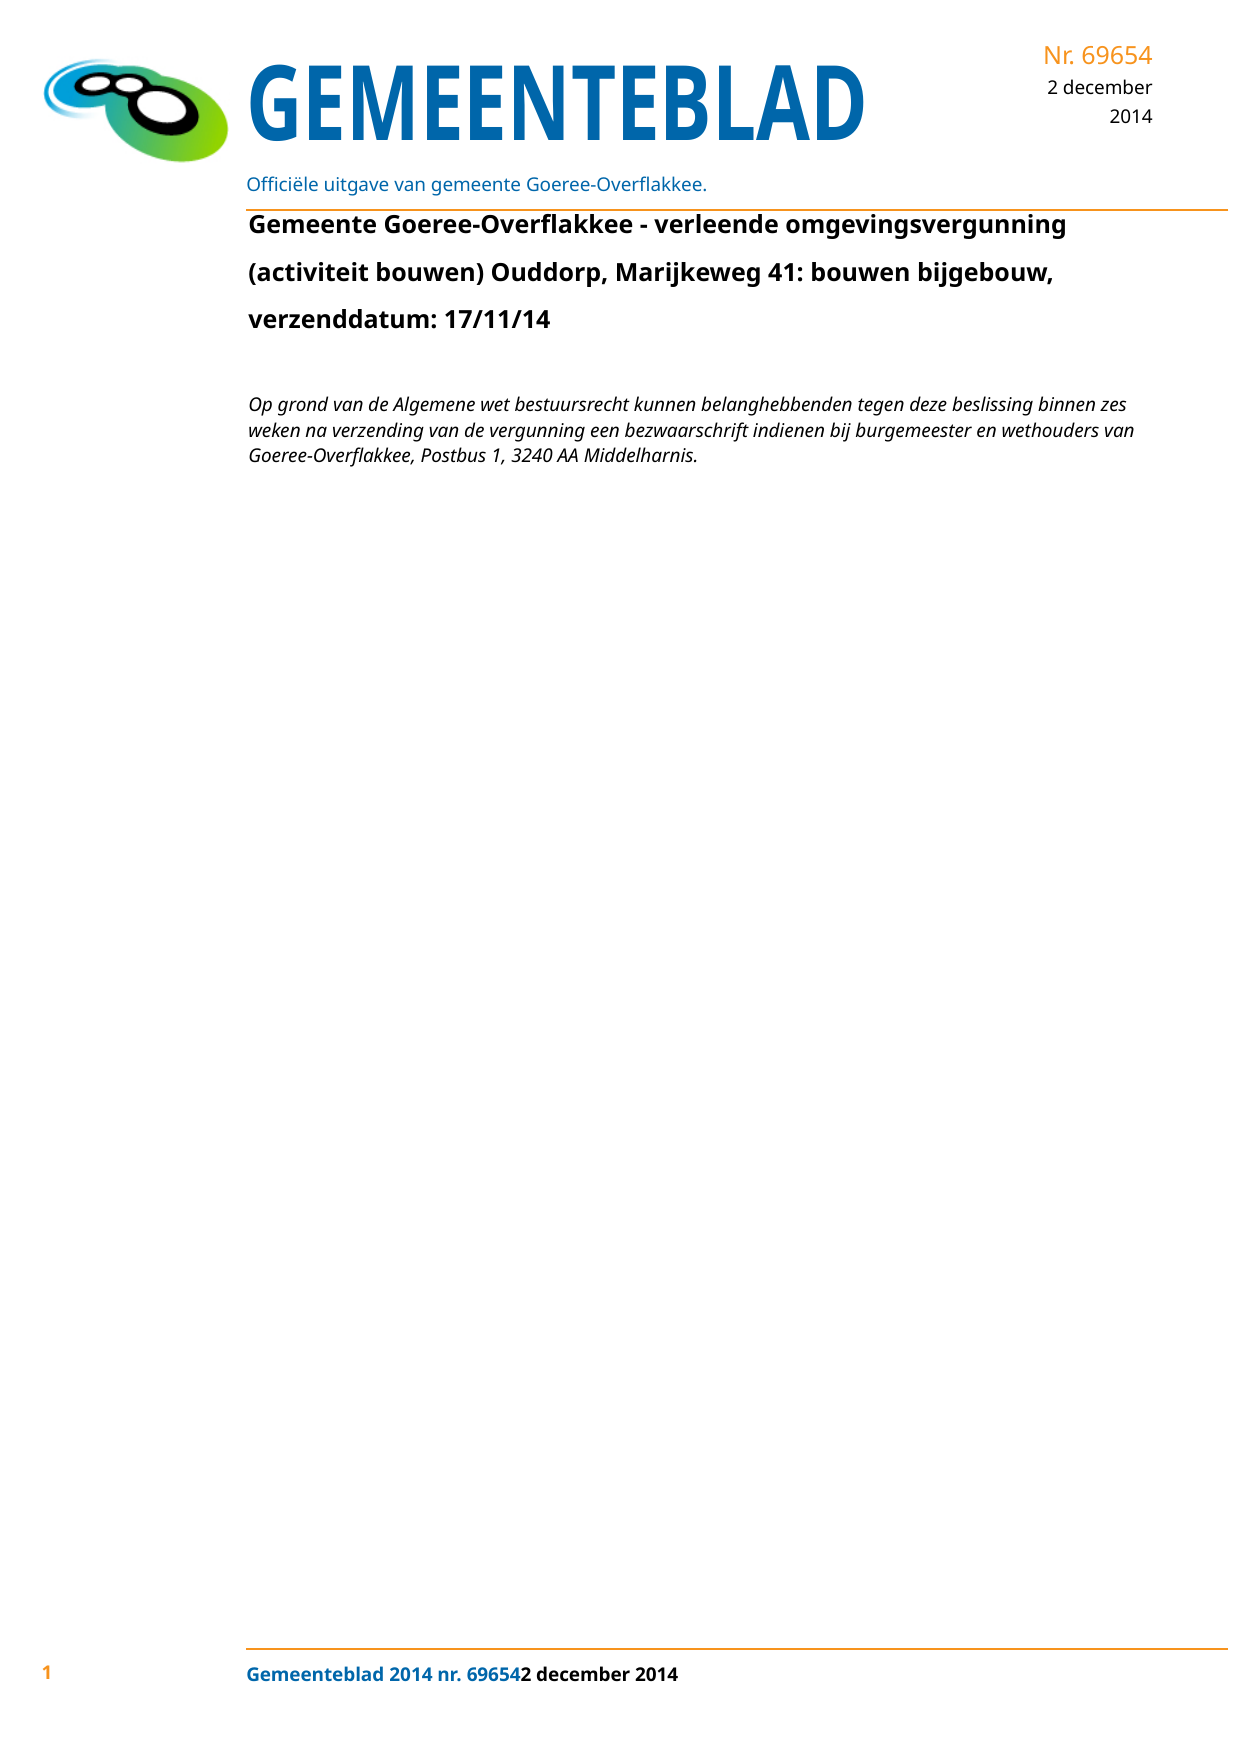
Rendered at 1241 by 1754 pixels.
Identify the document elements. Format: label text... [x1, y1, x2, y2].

text Gemeente Goeree-Overflakkee - verleende omgevingsvergunning (activiteit bouwen) Ouddorp, Marijkeweg 41: bouwen bijgebouw, verzenddatum: 17/11/14 [248, 211, 1152, 336]
picture [41, 47, 231, 172]
text Op grond van de Algemene wet bestuursrecht kunnen belanghebbenden tegen deze beslissing binnen zes weken na verzending van de vergunning een bezwaarschrift indienen bij burgemeester en wethouders van Goeree-Overflakkee, Postbus 1, 3240 AA Middelharnis. [248, 391, 1152, 468]
